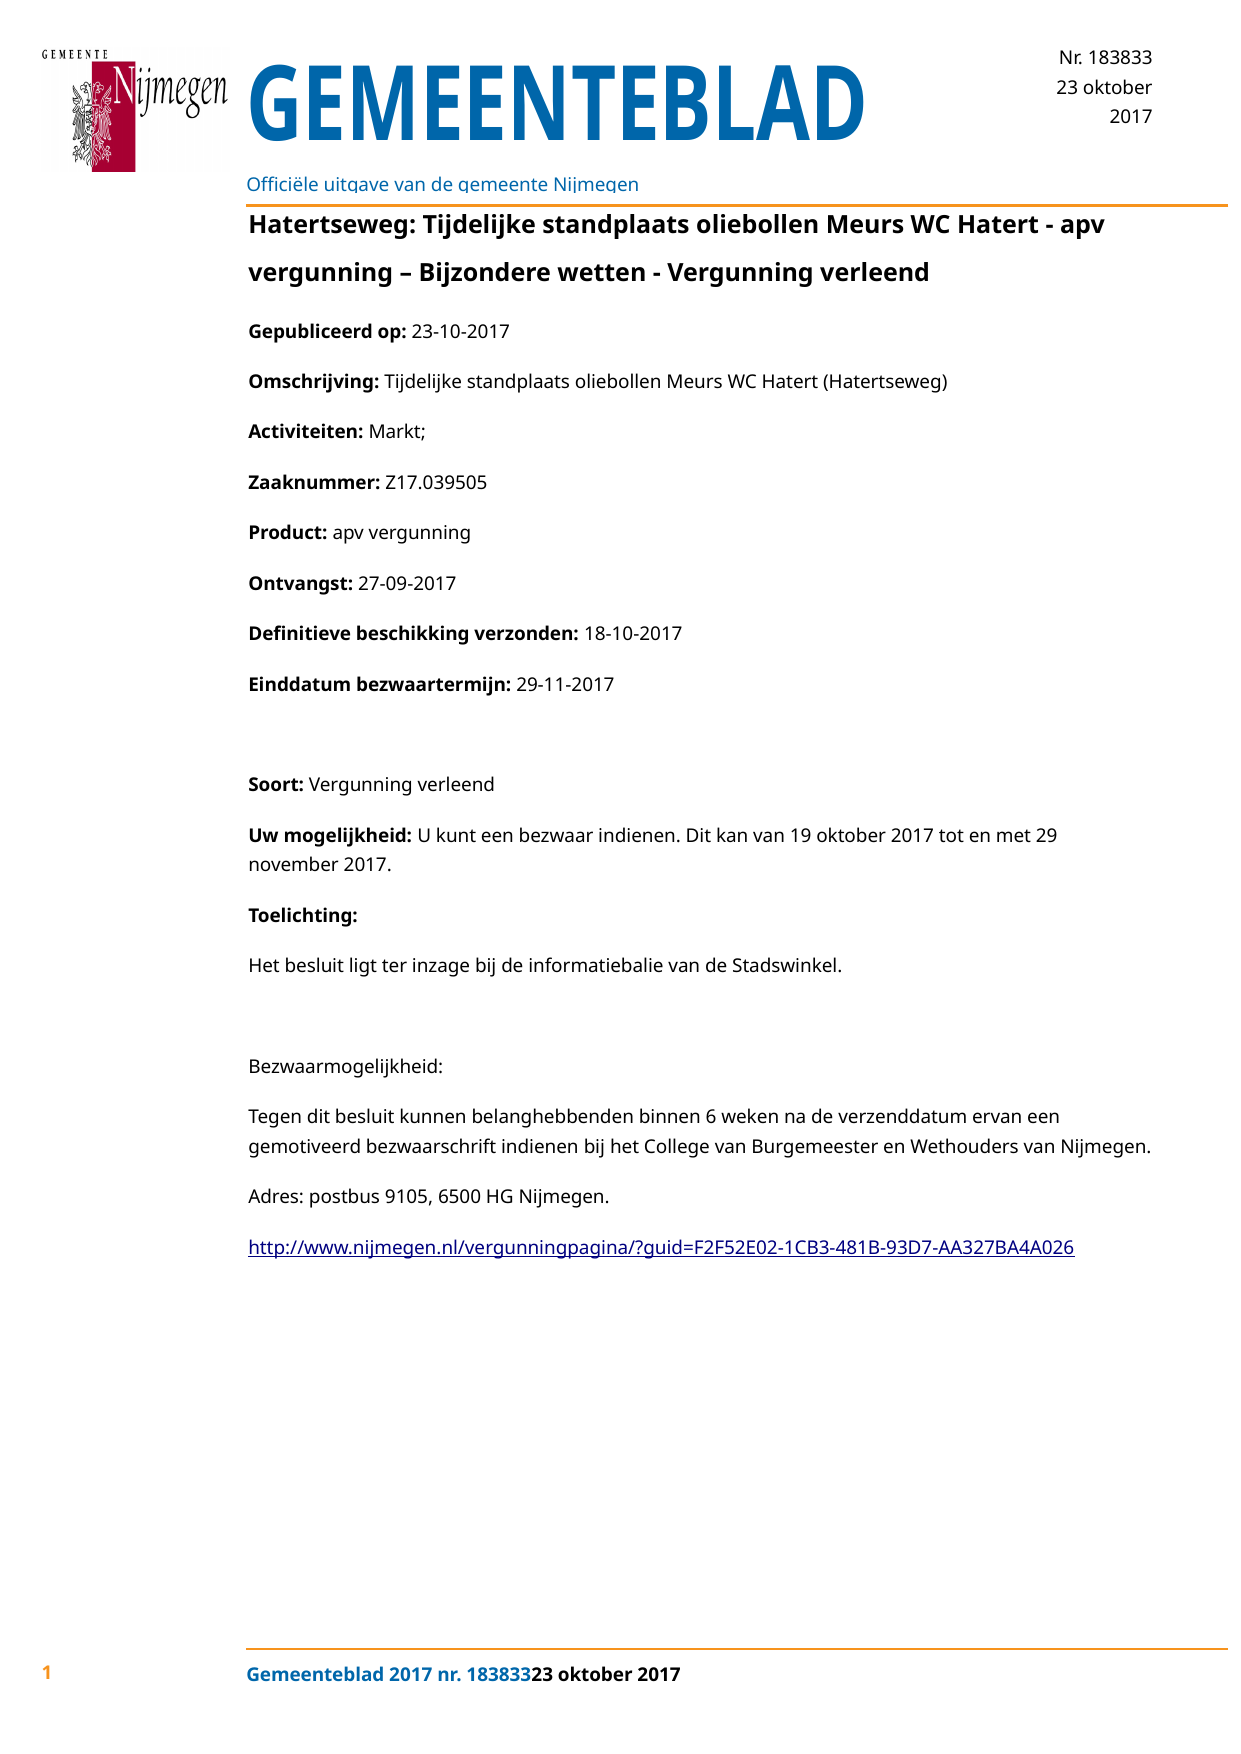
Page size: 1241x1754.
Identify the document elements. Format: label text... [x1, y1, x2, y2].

text Ontvangst: 27-09-2017 [248, 570, 1152, 596]
text Definitieve beschikking verzonden: 18-10-2017 [248, 620, 1152, 646]
text Soort: Vergunning verleend [248, 772, 1152, 797]
text Toelichting: [248, 902, 1152, 928]
text Activiteiten: Markt; [248, 419, 1152, 444]
text Het besluit ligt ter inzage bij de informatiebalie van de Stadswinkel. [248, 952, 1152, 978]
text Product: apv vergunning [248, 519, 1152, 545]
picture [41, 47, 231, 172]
text Uw mogelijkheid: U kunt een bezwaar indienen. Dit kan van 19 oktober 2017 tot en met 29 november 2017. [248, 822, 1152, 877]
text Einddatum bezwaartermijn: 29-11-2017 [248, 671, 1152, 697]
text Gepubliceerd op: 23-10-2017 [248, 318, 1152, 344]
text Hatertseweg: Tijdelijke standplaats oliebollen Meurs WC Hatert - apv vergunning – Bijzondere wetten - Vergunning verleend [248, 207, 1152, 288]
text Adres: postbus 9105, 6500 HG Nijmegen. [248, 1184, 1152, 1209]
text Omschrijving: Tijdelijke standplaats oliebollen Meurs WC Hatert (Hatertseweg) [248, 368, 1152, 394]
text http://www.nijmegen.nl/vergunningpagina/?guid=F2F52E02-1CB3-481B-93D7-AA327BA4A026 [248, 1234, 1152, 1260]
text Tegen dit besluit kunnen belanghebbenden binnen 6 weken na de verzenddatum ervan een gemotiveerd bezwaarschrift indienen bij het College van Burgemeester en Wethouders van Nijmegen. [248, 1104, 1152, 1159]
text Bezwaarmogelijkheid: [248, 1053, 1152, 1079]
text Zaaknummer: Z17.039505 [248, 469, 1152, 495]
